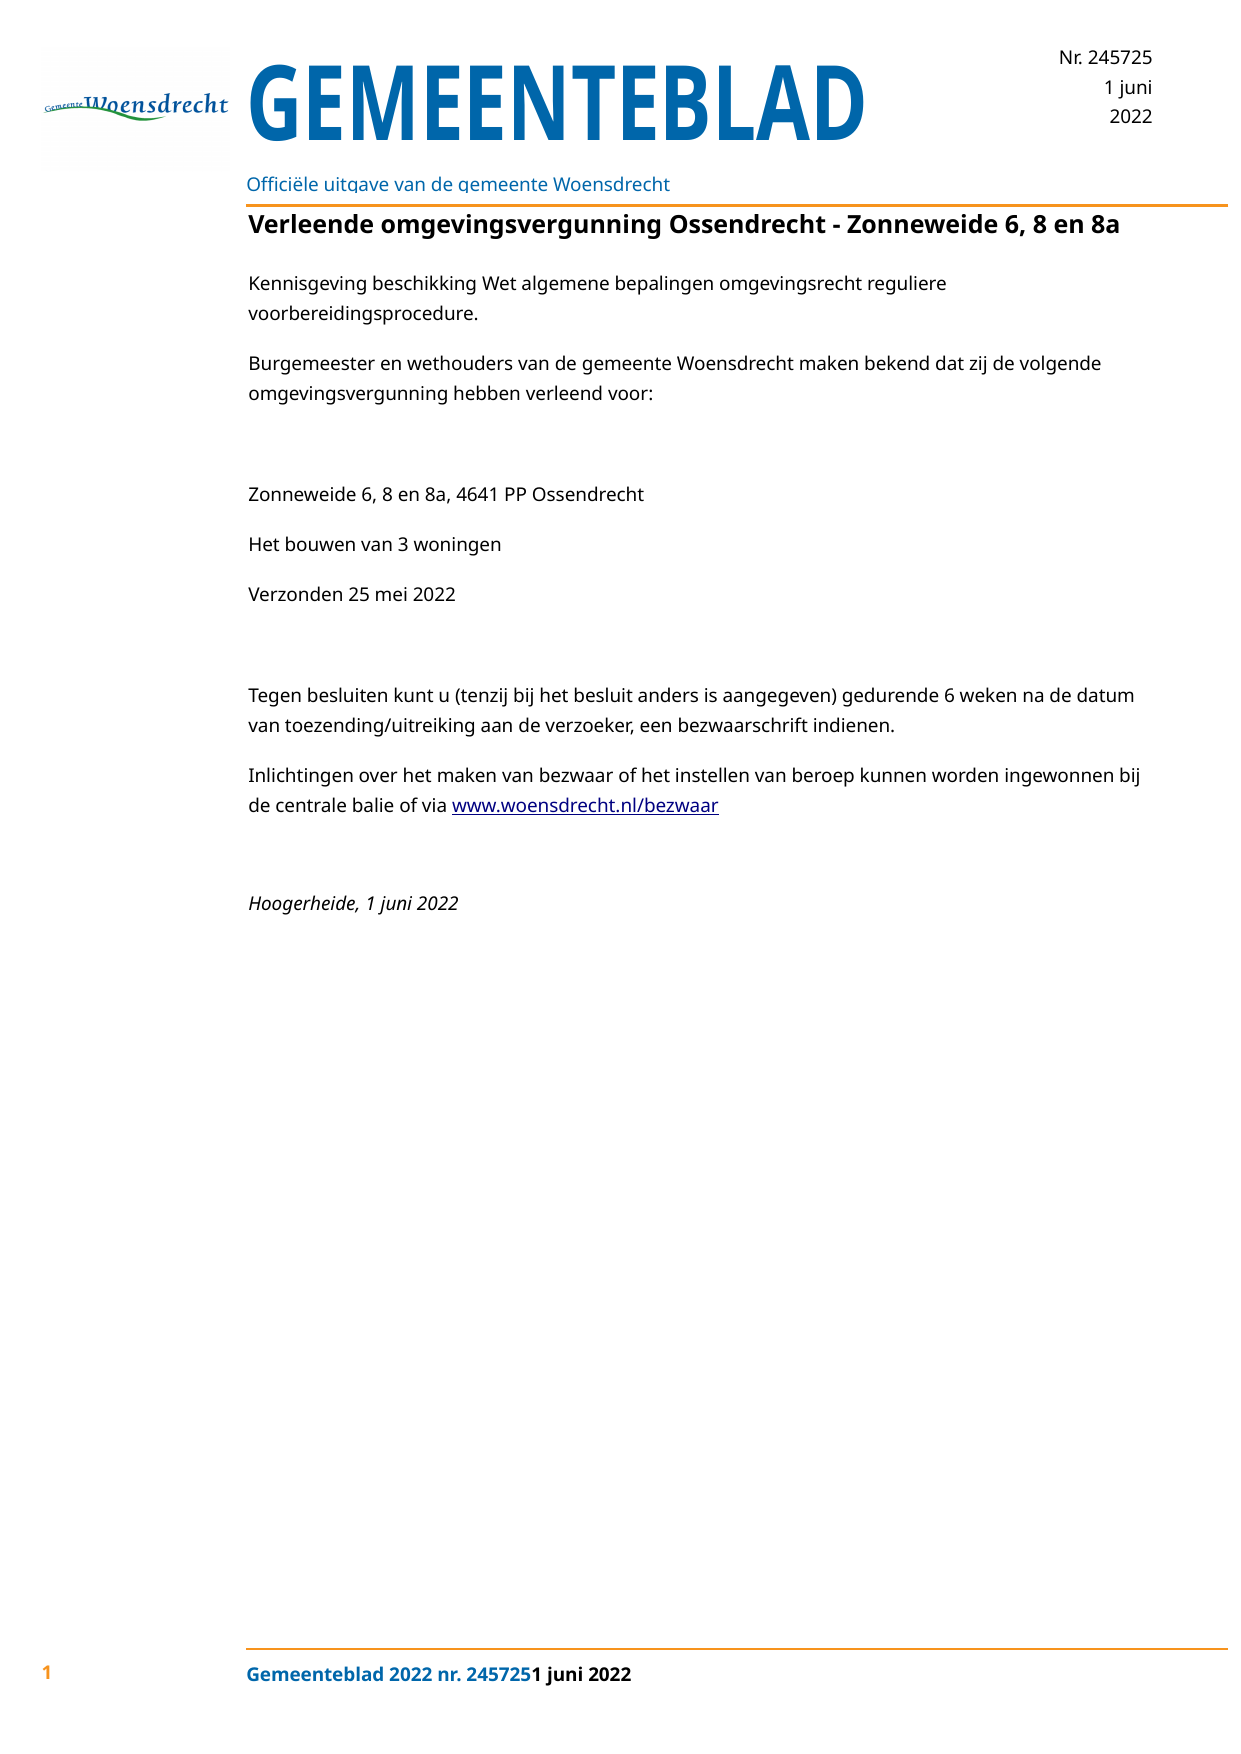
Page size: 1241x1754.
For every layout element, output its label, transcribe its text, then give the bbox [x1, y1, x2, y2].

text Het bouwen van 3 woningen [248, 531, 1152, 557]
picture [41, 47, 231, 172]
text Hoogerheide, 1 juni 2022 [248, 890, 1152, 916]
text Verzonden 25 mei 2022 [248, 582, 1152, 607]
text Burgemeester en wethouders van de gemeente Woensdrecht maken bekend dat zij de volgende omgevingsvergunning hebben verleend voor: [248, 350, 1152, 406]
text Kennisgeving beschikking Wet algemene bepalingen omgevingsrecht reguliere voorbereidingsprocedure. [248, 270, 1152, 326]
text Zonneweide 6, 8 en 8a, 4641 PP Ossendrecht [248, 481, 1152, 506]
text Tegen besluiten kunt u (tenzij bij het besluit anders is aangegeven) gedurende 6 weken na de datum van toezending/uitreiking aan de verzoeker, een bezwaarschrift indienen. [248, 682, 1152, 738]
text Verleende omgevingsvergunning Ossendrecht - Zonneweide 6, 8 en 8a [248, 207, 1152, 241]
text Inlichtingen over het maken van bezwaar of het instellen van beroep kunnen worden ingewonnen bij de centrale balie of via www.woensdrecht.nl/bezwaar [248, 762, 1152, 818]
